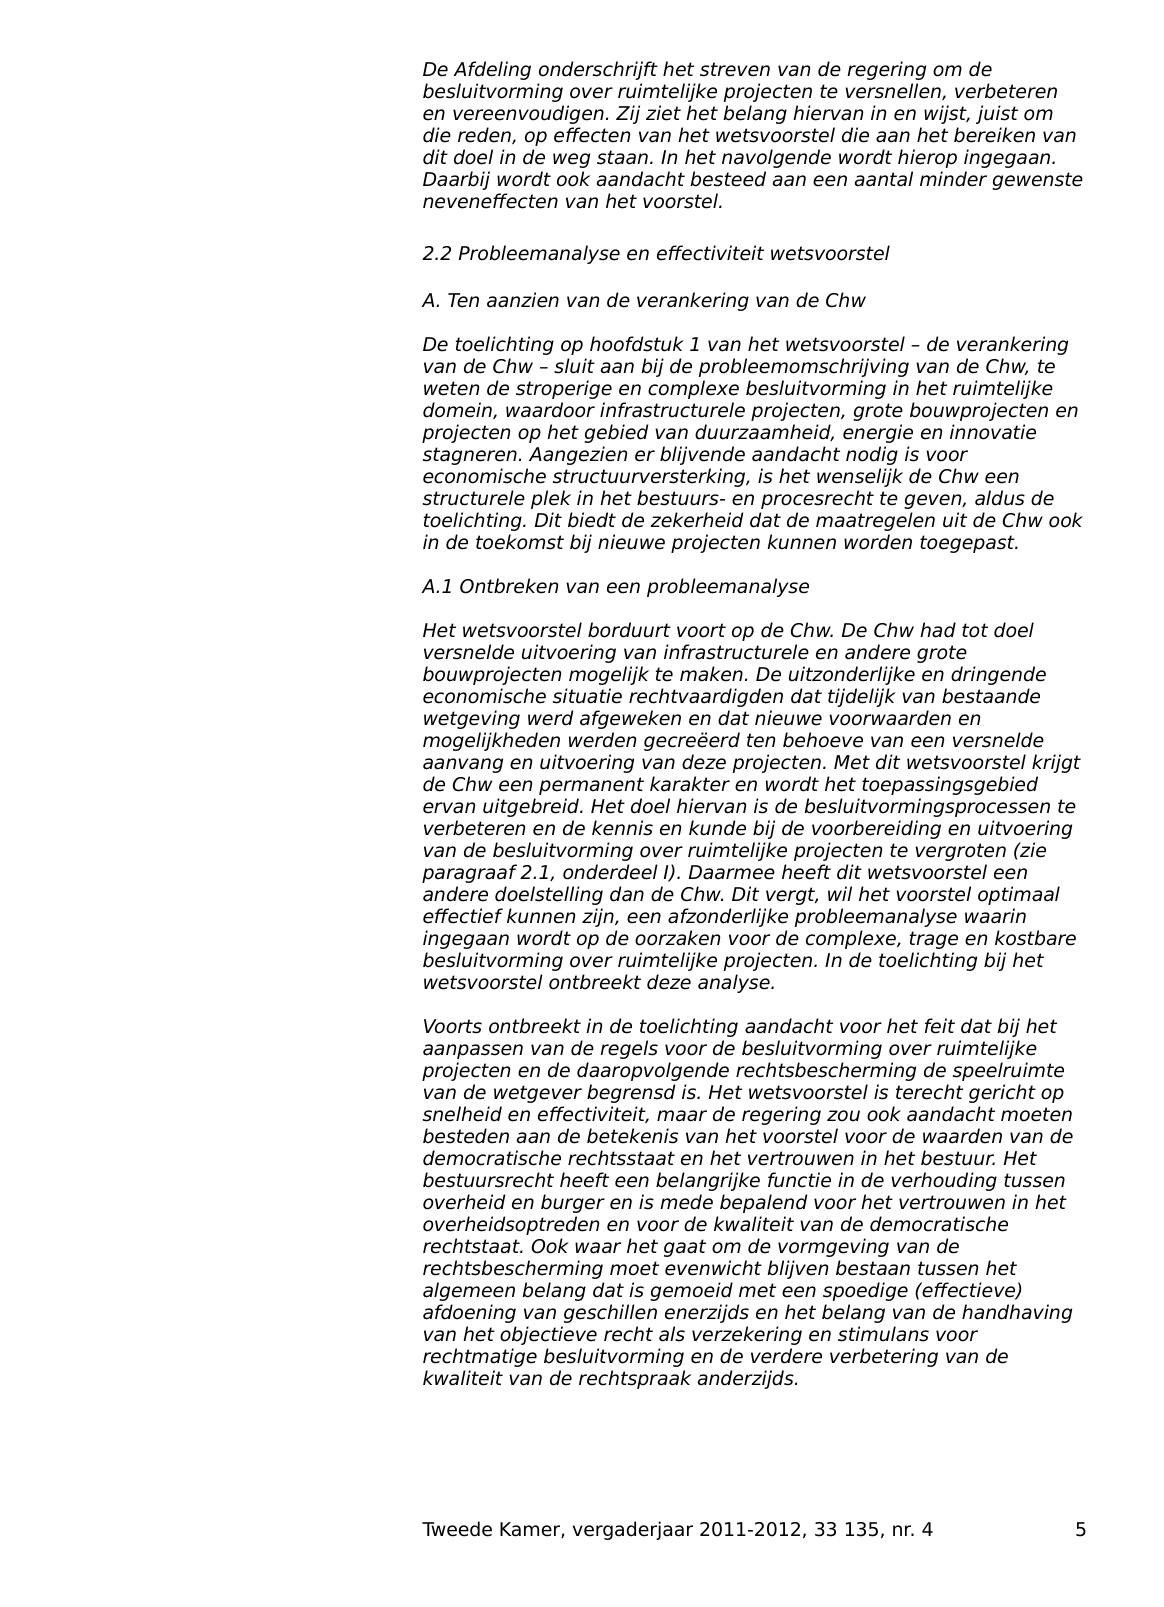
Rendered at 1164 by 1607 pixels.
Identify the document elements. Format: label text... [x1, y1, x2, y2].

text De Afdeling onderschrijft het streven van de regering om de besluitvorming over ruimtelijke projecten te versnellen, verbeteren en vereenvoudigen. Zij ziet het belang hiervan in en wijst, juist om die reden, op effecten van het wetsvoorstel die aan het bereiken van dit doel in de weg staan. In het navolgende wordt hierop ingegaan. Daarbij wordt ook aandacht besteed aan een aantal minder gewenste neveneffecten van het voorstel. [422, 59, 1087, 213]
text Het wetsvoorstel borduurt voort op de Chw. De Chw had tot doel versnelde uitvoering van infrastructurele en andere grote bouwprojecten mogelijk te maken. De uitzonderlijke en dringende economische situatie rechtvaardigden dat tijdelijk van bestaande wetgeving werd afgeweken en dat nieuwe voorwaarden en mogelijkheden werden gecreëerd ten behoeve van een versnelde aanvang en uitvoering van deze projecten. Met dit wetsvoorstel krijgt de Chw een permanent karakter en wordt het toepassingsgebied ervan uitgebreid. Het doel hiervan is de besluitvormingsprocessen te verbeteren en de kennis en kunde bij de voorbereiding en uitvoering van de besluitvorming over ruimtelijke projecten te vergroten (zie paragraaf 2.1, onderdeel I). Daarmee heeft dit wetsvoorstel een andere doelstelling dan de Chw. Dit vergt, wil het voorstel optimaal effectief kunnen zijn, een afzonderlijke probleemanalyse waarin ingegaan wordt op de oorzaken voor de complexe, trage en kostbare besluitvorming over ruimtelijke projecten. In de toelichting bij het wetsvoorstel ontbreekt deze analyse. [422, 620, 1087, 994]
subtitle A.1 Ontbreken van een probleemanalyse [422, 576, 1087, 598]
text Voorts ontbreekt in de toelichting aandacht voor het feit dat bij het aanpassen van de regels voor de besluitvorming over ruimtelijke projecten en de daaropvolgende rechtsbescherming de speelruimte van de wetgever begrensd is. Het wetsvoorstel is terecht gericht op snelheid en effectiviteit, maar de regering zou ook aandacht moeten besteden aan de betekenis van het voorstel voor de waarden van de democratische rechtsstaat en het vertrouwen in het bestuur. Het bestuursrecht heeft een belangrijke functie in de verhouding tussen overheid en burger en is mede bepalend voor het vertrouwen in het overheidsoptreden en voor de kwaliteit van de democratische rechtstaat. Ook waar het gaat om de vormgeving van de rechtsbescherming moet evenwicht blijven bestaan tussen het algemeen belang dat is gemoeid met een spoedige (effectieve) afdoening van geschillen enerzijds en het belang van de handhaving van het objectieve recht als verzekering en stimulans voor rechtmatige besluitvorming en de verdere verbetering van de kwaliteit van de rechtspraak anderzijds. [422, 1016, 1087, 1390]
subtitle 2.2 Probleemanalyse en effectiviteit wetsvoorstel [422, 243, 1087, 265]
text De toelichting op hoofdstuk 1 van het wetsvoorstel – de verankering van de Chw – sluit aan bij de probleemomschrijving van de Chw, te weten de stroperige en complexe besluitvorming in het ruimtelijke domein, waardoor infrastructurele projecten, grote bouwprojecten en projecten op het gebied van duurzaamheid, energie en innovatie stagneren. Aangezien er blijvende aandacht nodig is voor economische structuurversterking, is het wenselijk de Chw een structurele plek in het bestuurs- en procesrecht te geven, aldus de toelichting. Dit biedt de zekerheid dat de maatregelen uit de Chw ook in de toekomst bij nieuwe projecten kunnen worden toegepast. [422, 334, 1087, 554]
subtitle A. Ten aanzien van de verankering van de Chw [422, 290, 1087, 312]
